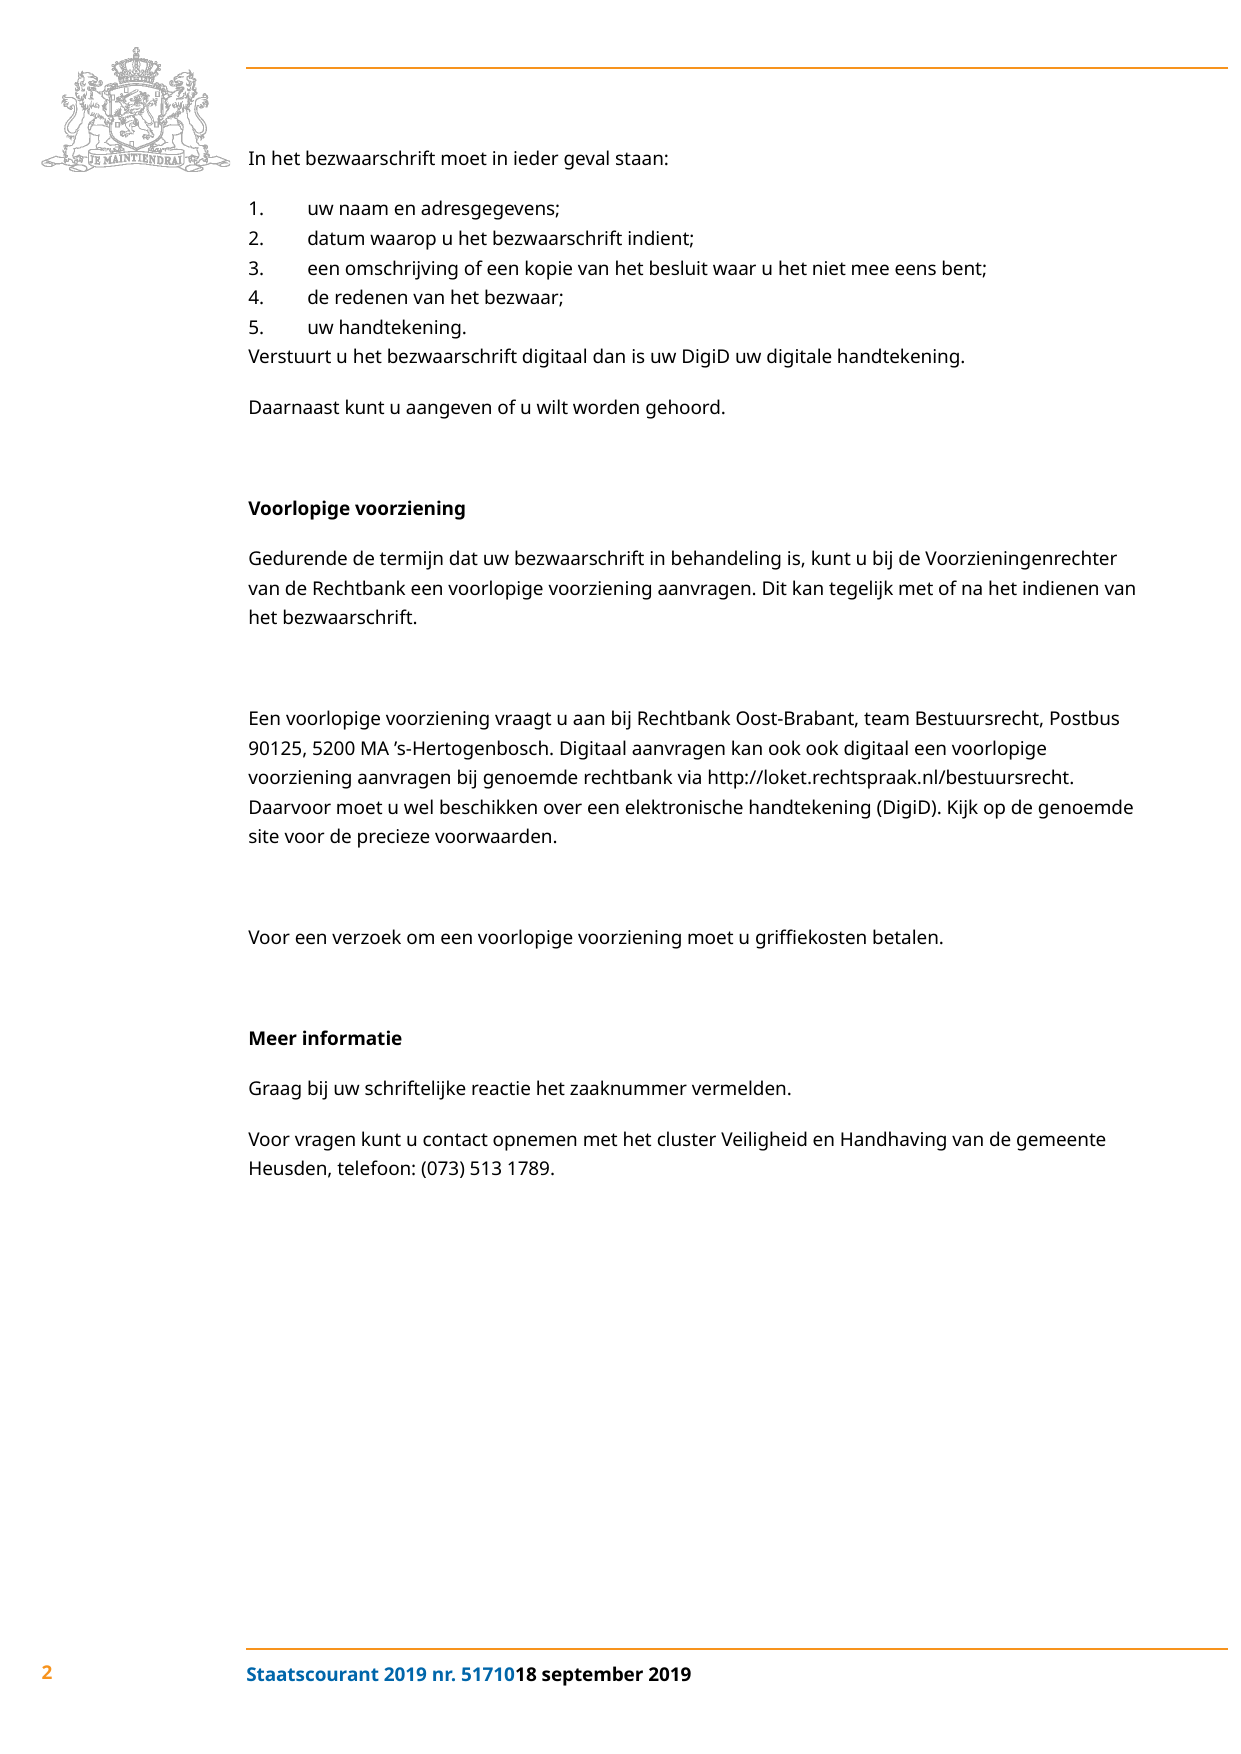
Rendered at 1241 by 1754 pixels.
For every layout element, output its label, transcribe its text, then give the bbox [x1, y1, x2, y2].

list uw handtekening. [248, 314, 1152, 340]
list een omschrijving of een kopie van het besluit waar u het niet mee eens bent; [248, 255, 1152, 281]
text Voor vragen kunt u contact opnemen met het cluster Veiligheid en Handhaving van de gemeente Heusden, telefoon: (073) 513 1789. [248, 1126, 1152, 1181]
text Een voorlopige voorziening vraagt u aan bij Rechtbank Oost-Brabant, team Bestuursrecht, Postbus 90125, 5200 MA ’s-Hertogenbosch. Digitaal aanvragen kan ook ook digitaal een voorlopige voorziening aanvragen bij genoemde rechtbank via http://loket.rechtspraak.nl/bestuursrecht. Daarvoor moet u wel beschikken over een elektronische handtekening (DigiD). Kijk op de genoemde site voor de precieze voorwaarden. [248, 705, 1152, 849]
text Voor een verzoek om een voorlopige voorziening moet u griffiekosten betalen. [248, 924, 1152, 950]
text Meer informatie [248, 1025, 1152, 1051]
list uw naam en adresgegevens; [248, 196, 1152, 221]
text In het bezwaarschrift moet in ieder geval staan: [248, 145, 1152, 171]
text Graag bij uw schriftelijke reactie het zaaknummer vermelden. [248, 1076, 1152, 1101]
list datum waarop u het bezwaarschrift indient; [248, 225, 1152, 251]
text Gedurende de termijn dat uw bezwaarschrift in behandeling is, kunt u bij de Voorzieningenrechter van de Rechtbank een voorlopige voorziening aanvragen. Dit kan tegelijk met of na het indienen van het bezwaarschrift. [248, 545, 1152, 630]
text Voorlopige voorziening [248, 495, 1152, 521]
list de redenen van het bezwaar; [248, 284, 1152, 310]
picture [41, 47, 231, 172]
text Daarnaast kunt u aangeven of u wilt worden gehoord. [248, 394, 1152, 420]
text Verstuurt u het bezwaarschrift digitaal dan is uw DigiD uw digitale handtekening. [248, 343, 1152, 369]
